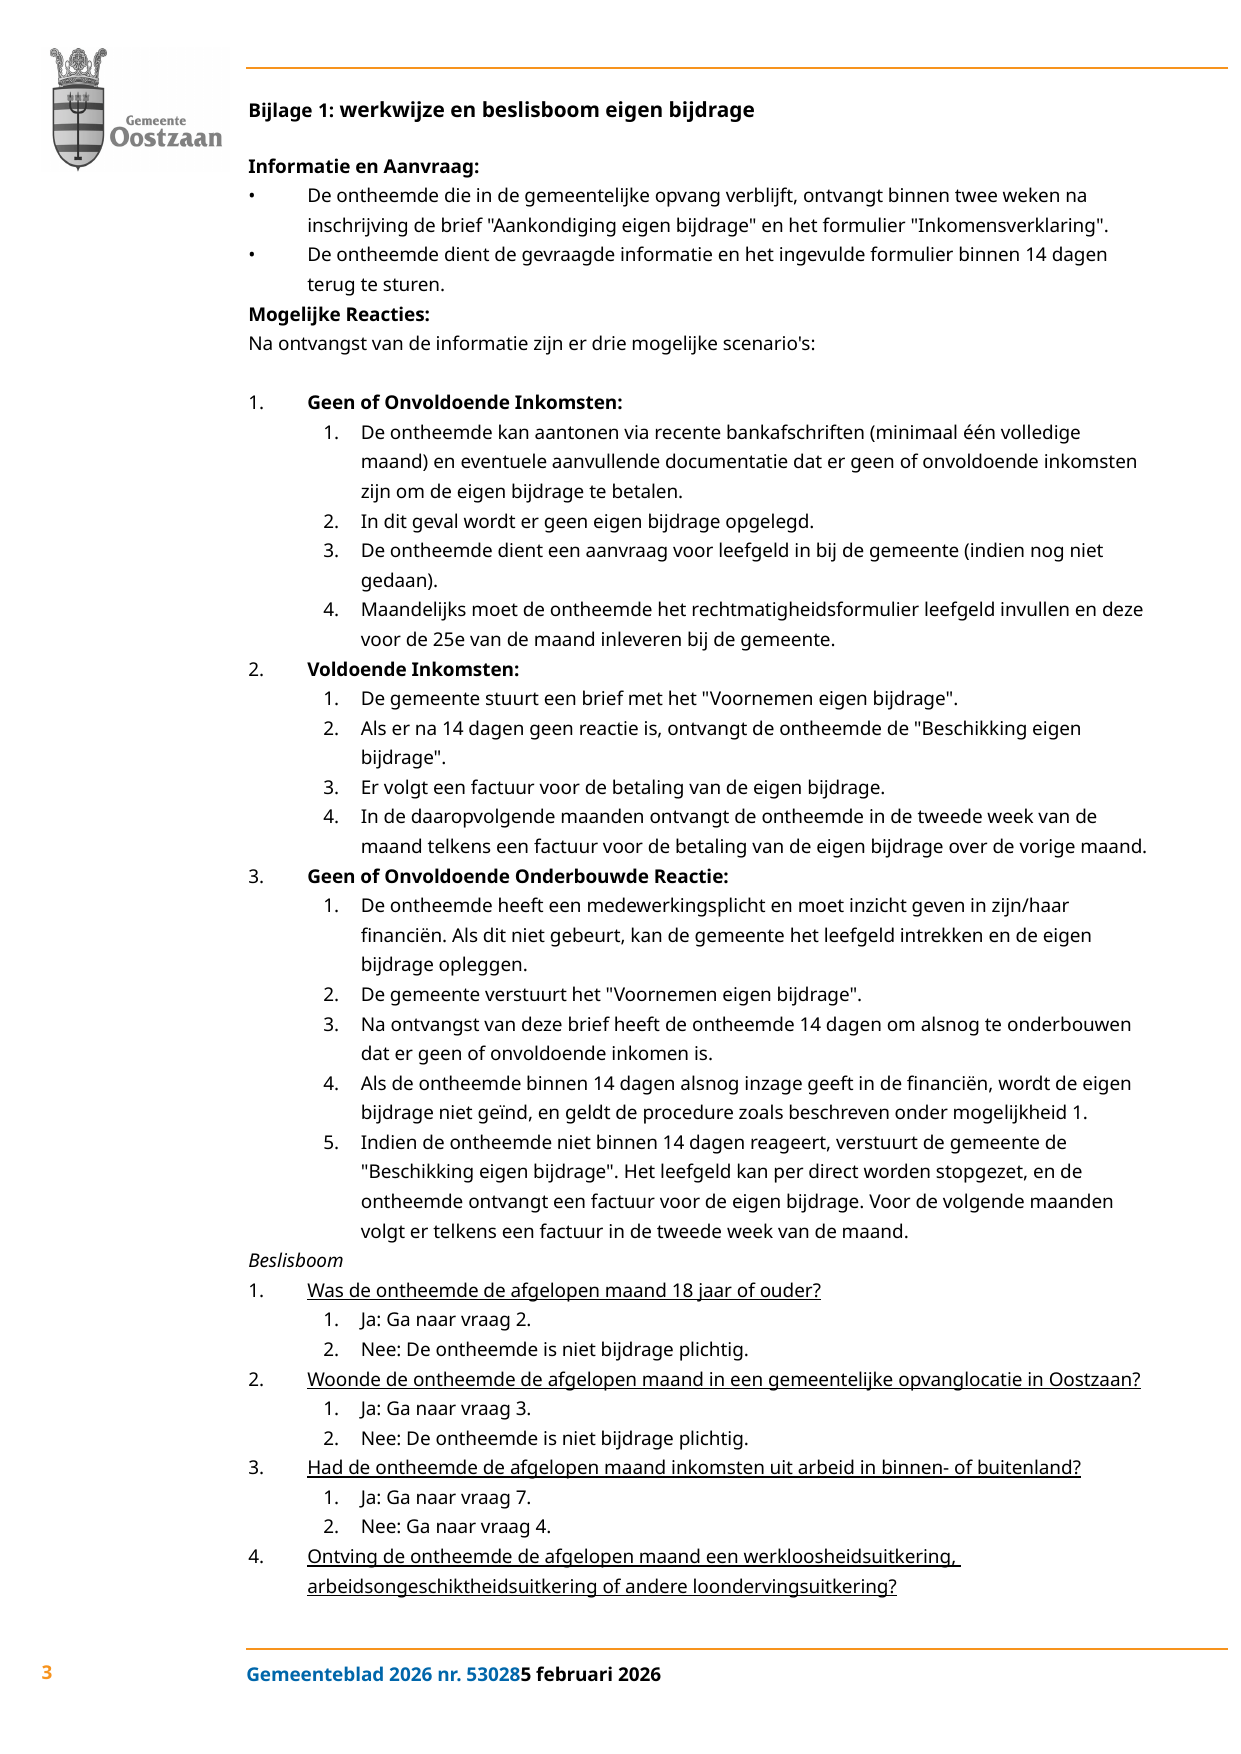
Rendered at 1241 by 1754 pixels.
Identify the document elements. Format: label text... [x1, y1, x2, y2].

list Er volgt een factuur voor de betaling van de eigen bijdrage. [323, 774, 1152, 800]
text Bijlage 1: werkwijze en beslisboom eigen bijdrage [248, 95, 1152, 123]
list Ja: Ga naar vraag 3. [323, 1395, 1152, 1421]
list Ontving de ontheemde de afgelopen maand een werkloosheidsuitkering, arbeidsongeschiktheidsuitkering of andere loondervingsuitkering? [248, 1543, 1152, 1599]
list Woonde de ontheemde de afgelopen maand in een gemeentelijke opvanglocatie in Oostzaan? [248, 1366, 1152, 1392]
text Informatie en Aanvraag: [248, 153, 1152, 179]
list Voldoende Inkomsten: [248, 656, 1152, 682]
text Mogelijke Reacties: [248, 301, 1152, 327]
list Maandelijks moet de ontheemde het rechtmatigheidsformulier leefgeld invullen en deze voor de 25e van de maand inleveren bij de gemeente. [323, 597, 1152, 652]
list Nee: De ontheemde is niet bijdrage plichtig. [323, 1336, 1152, 1362]
list De gemeente verstuurt het "Voornemen eigen bijdrage". [323, 981, 1152, 1007]
picture [41, 47, 231, 172]
list Nee: De ontheemde is niet bijdrage plichtig. [323, 1425, 1152, 1451]
list De ontheemde dient de gevraagde informatie en het ingevulde formulier binnen 14 dagen terug te sturen. [248, 242, 1152, 297]
list De ontheemde dient een aanvraag voor leefgeld in bij de gemeente (indien nog niet gedaan). [323, 537, 1152, 593]
list Indien de ontheemde niet binnen 14 dagen reageert, verstuurt de gemeente de "Beschikking eigen bijdrage". Het leefgeld kan per direct worden stopgezet, en de ontheemde ontvangt een factuur voor de eigen bijdrage. Voor de volgende maanden volgt er telkens een factuur in de tweede week van de maand. [323, 1129, 1152, 1244]
list Nee: Ga naar vraag 4. [323, 1514, 1152, 1539]
list De gemeente stuurt een brief met het "Voornemen eigen bijdrage". [323, 685, 1152, 711]
list Geen of Onvoldoende Onderbouwde Reactie: [248, 863, 1152, 889]
list De ontheemde die in de gemeentelijke opvang verblijft, ontvangt binnen twee weken na inschrijving de brief "Aankondiging eigen bijdrage" en het formulier "Inkomensverklaring". [248, 182, 1152, 238]
list De ontheemde heeft een medewerkingsplicht en moet inzicht geven in zijn/haar financiën. Als dit niet gebeurt, kan de gemeente het leefgeld intrekken en de eigen bijdrage opleggen. [323, 892, 1152, 977]
list Was de ontheemde de afgelopen maand 18 jaar of ouder? [248, 1277, 1152, 1303]
list Als de ontheemde binnen 14 dagen alsnog inzage geeft in de financiën, wordt de eigen bijdrage niet geïnd, en geldt de procedure zoals beschreven onder mogelijkheid 1. [323, 1070, 1152, 1125]
text Beslisboom [248, 1247, 1152, 1273]
list Geen of Onvoldoende Inkomsten: [248, 389, 1152, 415]
list In dit geval wordt er geen eigen bijdrage opgelegd. [323, 508, 1152, 534]
list Ja: Ga naar vraag 7. [323, 1484, 1152, 1510]
list Ja: Ga naar vraag 2. [323, 1307, 1152, 1332]
text Na ontvangst van de informatie zijn er drie mogelijke scenario's: [248, 330, 1152, 356]
list Na ontvangst van deze brief heeft de ontheemde 14 dagen om alsnog te onderbouwen dat er geen of onvoldoende inkomen is. [323, 1011, 1152, 1066]
list Als er na 14 dagen geen reactie is, ontvangt de ontheemde de "Beschikking eigen bijdrage". [323, 715, 1152, 770]
list Had de ontheemde de afgelopen maand inkomsten uit arbeid in binnen- of buitenland? [248, 1454, 1152, 1480]
list In de daaropvolgende maanden ontvangt de ontheemde in de tweede week van de maand telkens een factuur voor de betaling van de eigen bijdrage over de vorige maand. [323, 804, 1152, 859]
list De ontheemde kan aantonen via recente bankafschriften (minimaal één volledige maand) en eventuele aanvullende documentatie dat er geen of onvoldoende inkomsten zijn om de eigen bijdrage te betalen. [323, 419, 1152, 504]
